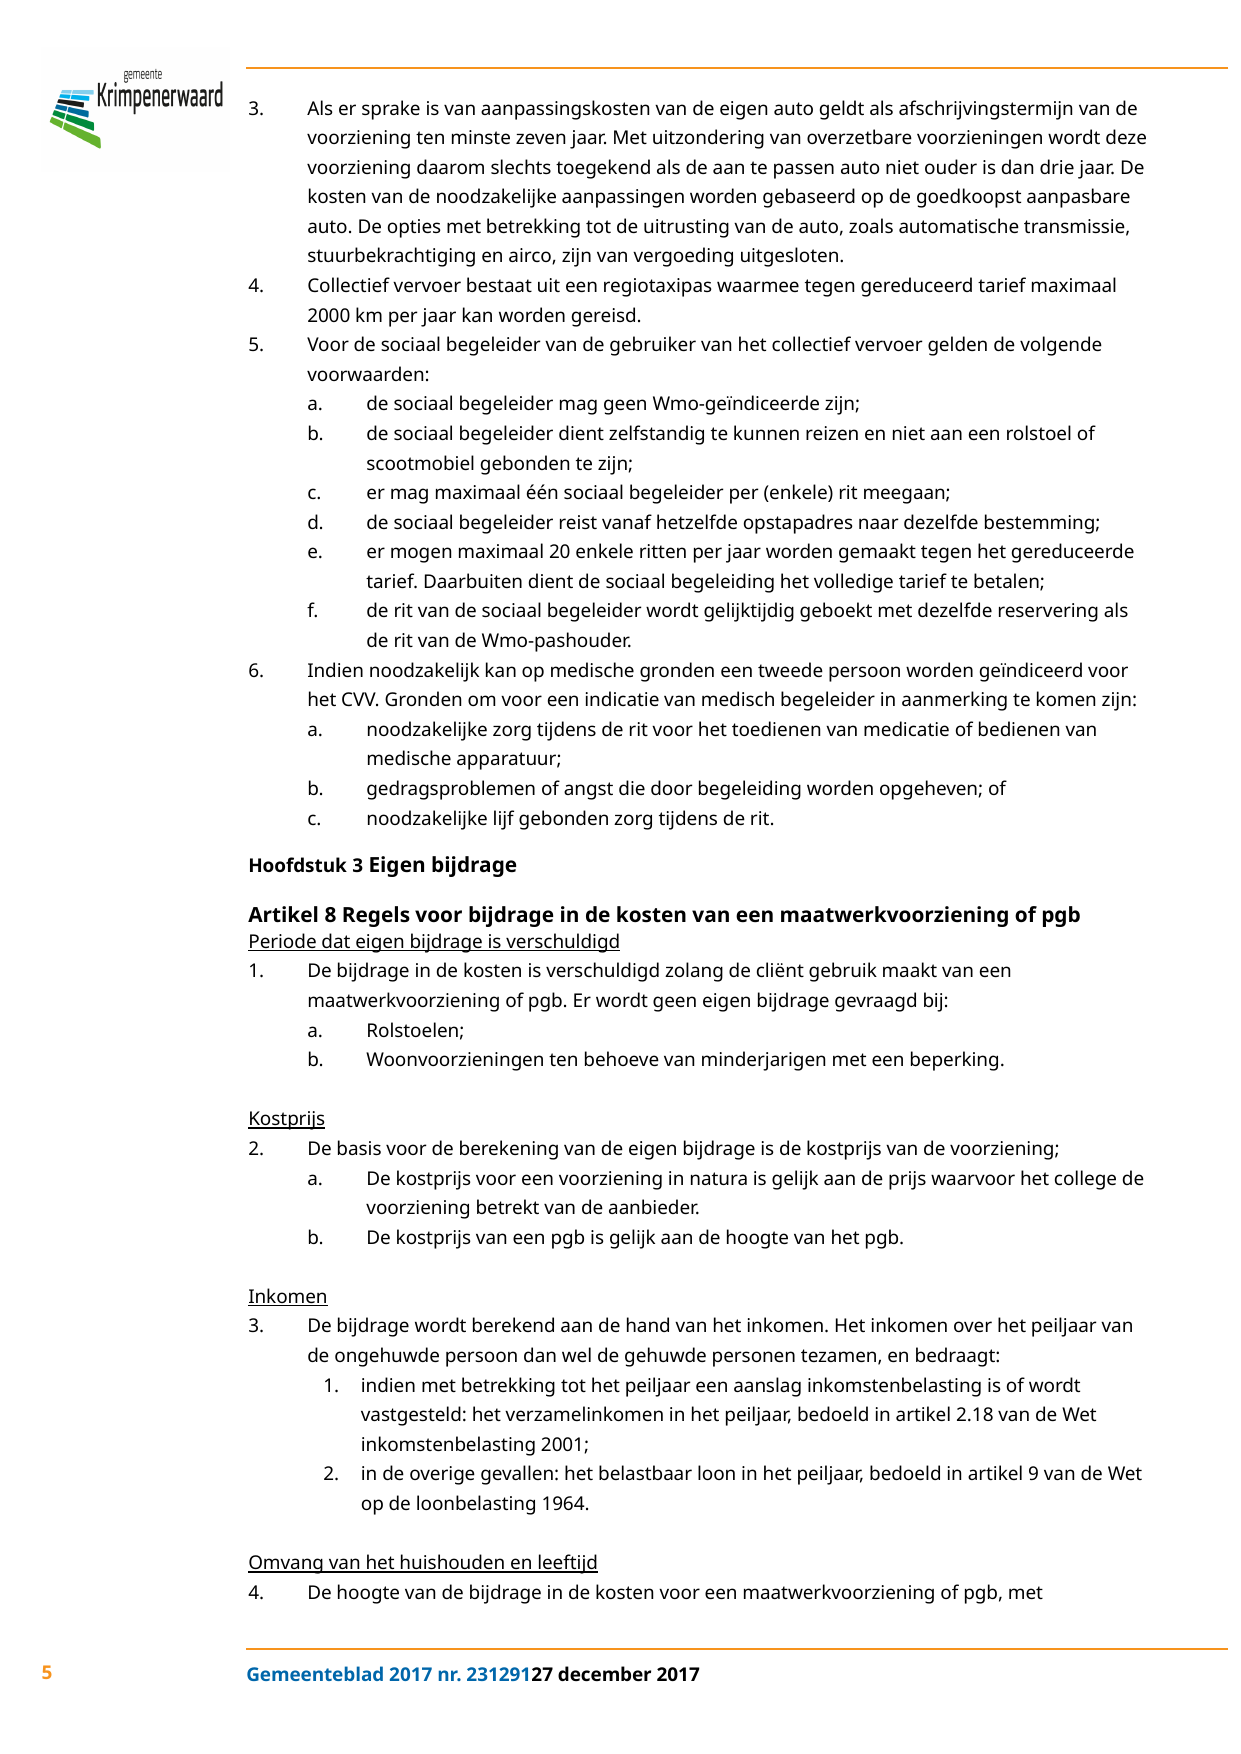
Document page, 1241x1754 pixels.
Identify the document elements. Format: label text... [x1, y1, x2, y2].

list gedragsproblemen of angst die door begeleiding worden opgeheven; of [307, 775, 1152, 801]
list De bijdrage in de kosten is verschuldigd zolang de cliënt gebruik maakt van een maatwerkvoorziening of pgb. Er wordt geen eigen bijdrage gevraagd bij: [248, 958, 1152, 1013]
text Inkomen [248, 1283, 1152, 1309]
list De basis voor de berekening van de eigen bijdrage is de kostprijs van de voorziening; [248, 1135, 1152, 1161]
picture [41, 47, 231, 172]
text Periode dat eigen bijdrage is verschuldigd [248, 928, 1152, 954]
list er mag maximaal één sociaal begeleider per (enkele) rit meegaan; [307, 479, 1152, 505]
list De kostprijs voor een voorziening in natura is gelijk aan de prijs waarvoor het college de voorziening betrekt van de aanbieder. [307, 1165, 1152, 1220]
list Als er sprake is van aanpassingskosten van de eigen auto geldt als afschrijvingstermijn van de voorziening ten minste zeven jaar. Met uitzondering van overzetbare voorzieningen wordt deze voorziening daarom slechts toegekend als de aan te passen auto niet ouder is dan drie jaar. De kosten van de noodzakelijke aanpassingen worden gebaseerd op de goedkoopst aanpasbare auto. De opties met betrekking tot de uitrusting van de auto, zoals automatische transmissie, stuurbekrachtiging en airco, zijn van vergoeding uitgesloten. [248, 95, 1152, 268]
list noodzakelijke lijf gebonden zorg tijdens de rit. [307, 805, 1152, 831]
list noodzakelijke zorg tijdens de rit voor het toedienen van medicatie of bedienen van medische apparatuur; [307, 716, 1152, 771]
list de sociaal begeleider reist vanaf hetzelfde opstapadres naar dezelfde bestemming; [307, 509, 1152, 535]
text Artikel 8 Regels voor bijdrage in de kosten van een maatwerkvoorziening of pgb [248, 900, 1152, 928]
text Omvang van het huishouden en leeftijd [248, 1549, 1152, 1575]
list Voor de sociaal begeleider van de gebruiker van het collectief vervoer gelden de volgende voorwaarden: [248, 331, 1152, 387]
list De bijdrage wordt berekend aan de hand van het inkomen. Het inkomen over het peiljaar van de ongehuwde persoon dan wel de gehuwde personen tezamen, en bedraagt: [248, 1313, 1152, 1368]
list De kostprijs van een pgb is gelijk aan de hoogte van het pgb. [307, 1224, 1152, 1250]
list Indien noodzakelijk kan op medische gronden een tweede persoon worden geïndiceerd voor het CVV. Gronden om voor een indicatie van medisch begeleider in aanmerking te komen zijn: [248, 657, 1152, 712]
list Collectief vervoer bestaat uit een regiotaxipas waarmee tegen gereduceerd tarief maximaal 2000 km per jaar kan worden gereisd. [248, 272, 1152, 328]
list er mogen maximaal 20 enkele ritten per jaar worden gemaakt tegen het gereduceerde tarief. Daarbuiten dient de sociaal begeleiding het volledige tarief te betalen; [307, 538, 1152, 594]
list Rolstoelen; [307, 1017, 1152, 1043]
list De hoogte van de bijdrage in de kosten voor een maatwerkvoorziening of pgb, met [248, 1579, 1152, 1605]
list de sociaal begeleider mag geen Wmo-geïndiceerde zijn; [307, 391, 1152, 416]
text Hoofdstuk 3 Eigen bijdrage [248, 850, 1152, 879]
list indien met betrekking tot het peiljaar een aanslag inkomstenbelasting is of wordt vastgesteld: het verzamelinkomen in het peiljaar, bedoeld in artikel 2.18 van de Wet inkomstenbelasting 2001; [323, 1372, 1152, 1457]
list de rit van de sociaal begeleider wordt gelijktijdig geboekt met dezelfde reservering als de rit van de Wmo-pashouder. [307, 598, 1152, 653]
list de sociaal begeleider dient zelfstandig te kunnen reizen en niet aan een rolstoel of scootmobiel gebonden te zijn; [307, 420, 1152, 476]
text Kostprijs [248, 1106, 1152, 1131]
list in de overige gevallen: het belastbaar loon in het peiljaar, bedoeld in artikel 9 van de Wet op de loonbelasting 1964. [323, 1461, 1152, 1516]
list Woonvoorzieningen ten behoeve van minderjarigen met een beperking. [307, 1046, 1152, 1072]
